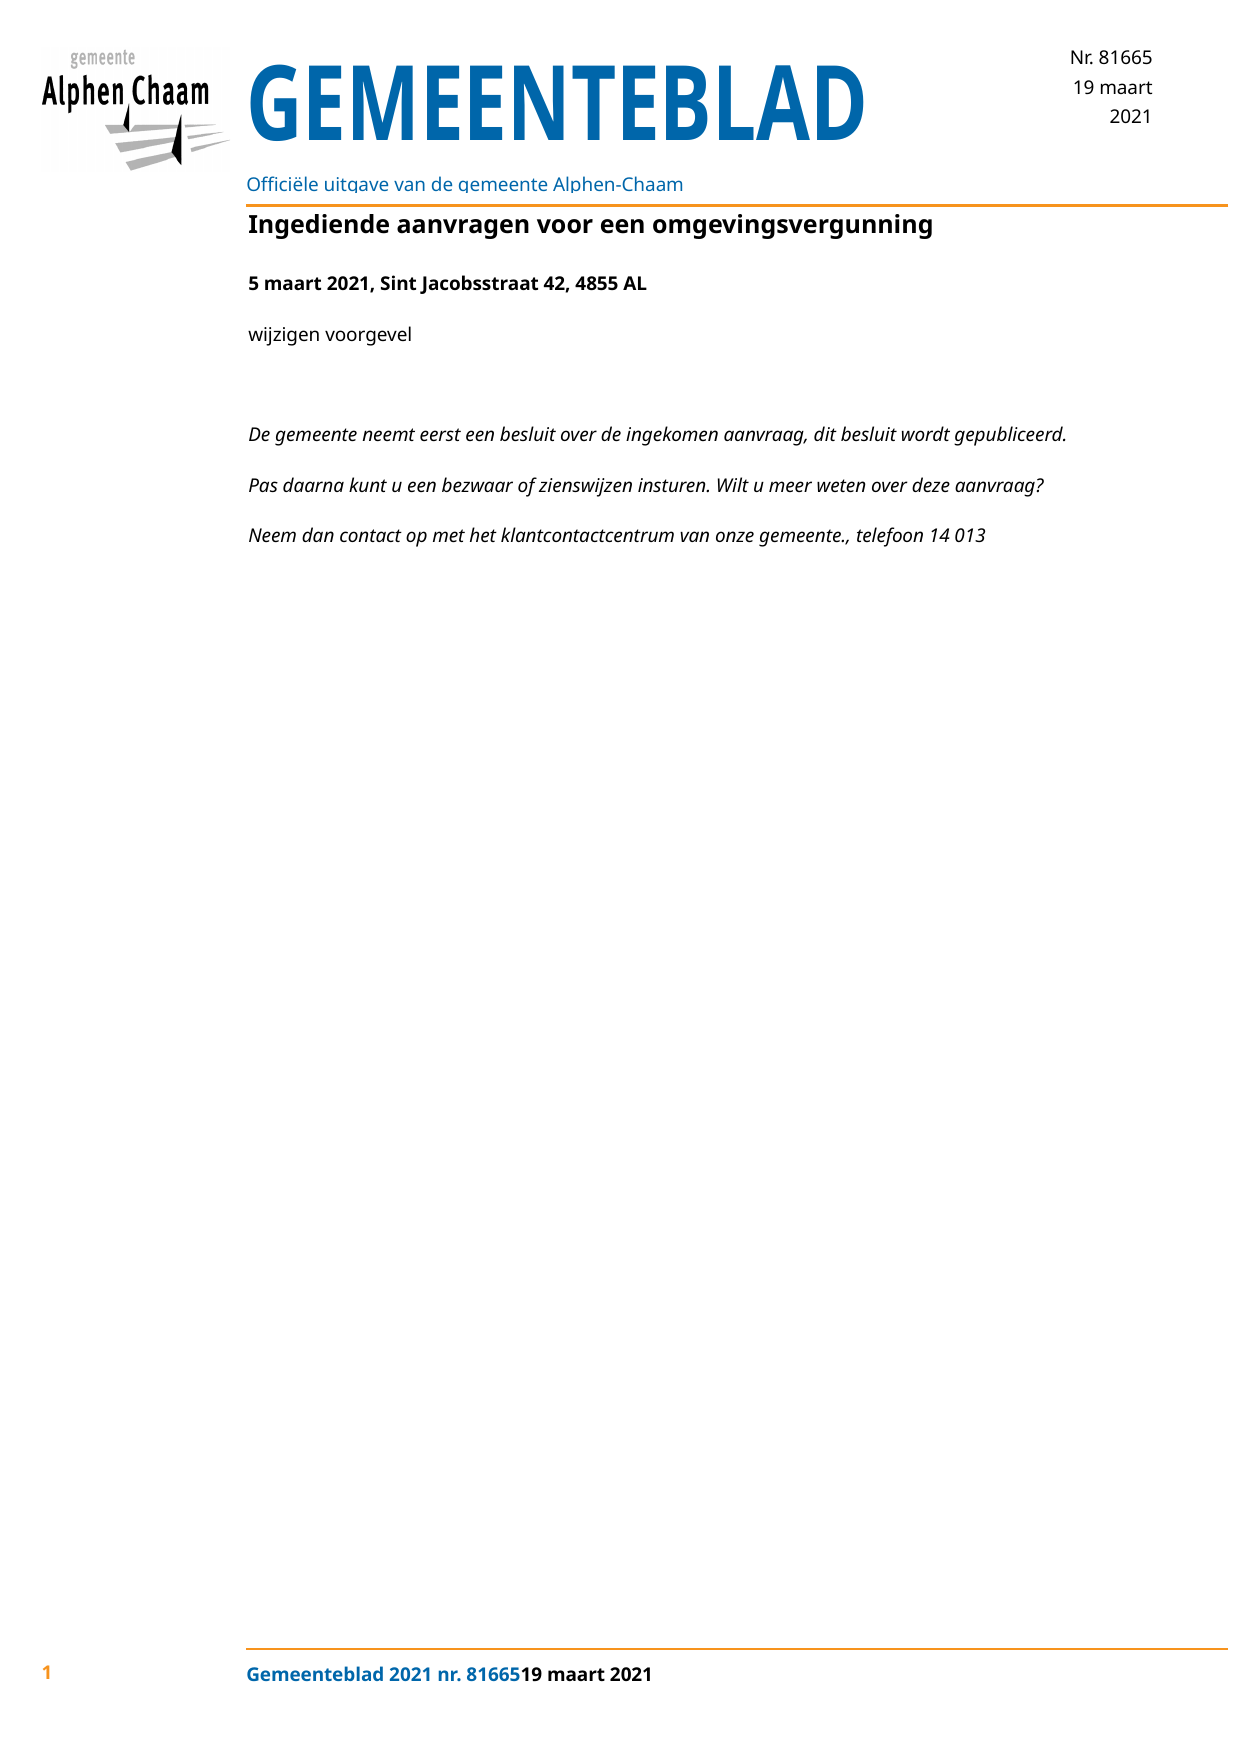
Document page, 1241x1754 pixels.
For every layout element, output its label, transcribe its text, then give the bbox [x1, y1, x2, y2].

text Pas daarna kunt u een bezwaar of zienswijzen insturen. Wilt u meer weten over deze aanvraag? [248, 472, 1152, 498]
text De gemeente neemt eerst een besluit over de ingekomen aanvraag, dit besluit wordt gepubliceerd. [248, 422, 1152, 447]
text Ingediende aanvragen voor een omgevingsvergunning [248, 207, 1152, 241]
text wijzigen voorgevel [248, 321, 1152, 346]
text Neem dan contact op met het klantcontactcentrum van onze gemeente., telefoon 14 013 [248, 522, 1152, 548]
text 5 maart 2021, Sint Jacobsstraat 42, 4855 AL [248, 270, 1152, 296]
picture [41, 47, 231, 172]
